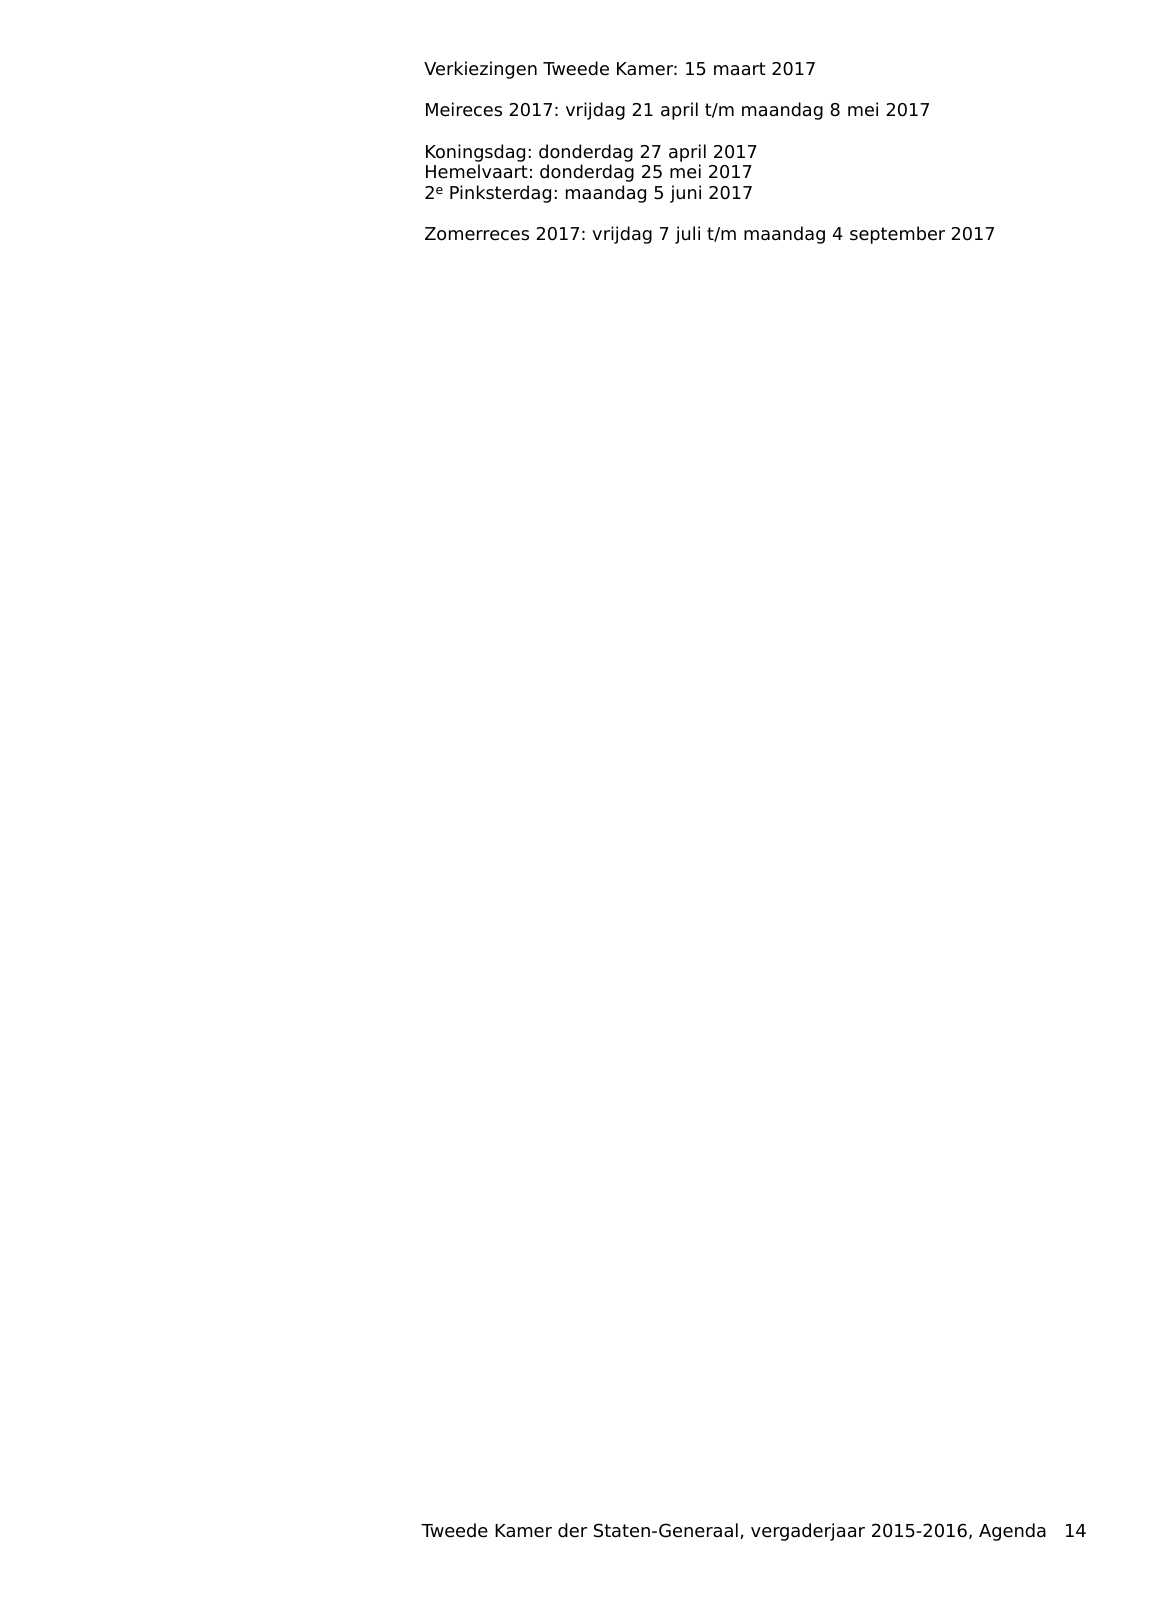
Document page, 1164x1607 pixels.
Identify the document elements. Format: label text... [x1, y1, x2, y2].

table_cell [401, 59, 418, 80]
table_cell Meireces 2017: vrijdag 21 april t/m maandag 8 mei 2017 [418, 100, 1087, 121]
table_cell [418, 121, 1087, 142]
table_cell [77, 80, 401, 100]
table_cell [401, 100, 418, 121]
table_cell [401, 80, 418, 100]
table_cell [77, 224, 401, 245]
table_cell [401, 142, 418, 162]
table_cell Verkiezingen Tweede Kamer: 15 maart 2017 [418, 59, 1087, 80]
table_cell [77, 121, 401, 142]
table_cell [77, 59, 401, 80]
table_cell [77, 100, 401, 121]
table_cell Koningsdag: donderdag 27 april 2017 [418, 142, 1087, 162]
table_cell [77, 204, 401, 224]
table_cell [418, 80, 1087, 100]
table_cell [401, 183, 418, 203]
table_cell [77, 162, 401, 183]
table_cell [77, 142, 401, 162]
table_cell Hemelvaart: donderdag 25 mei 2017 [418, 162, 1087, 183]
table_cell [77, 183, 401, 203]
table_cell [401, 204, 418, 224]
table_cell Zomerreces 2017: vrijdag 7 juli t/m maandag 4 september 2017 [418, 224, 1087, 245]
table_cell [401, 162, 418, 183]
table_cell 2e Pinksterdag: maandag 5 juni 2017 [418, 183, 1087, 203]
table_cell [401, 121, 418, 142]
table_cell [401, 224, 418, 245]
table_cell [418, 204, 1087, 224]
